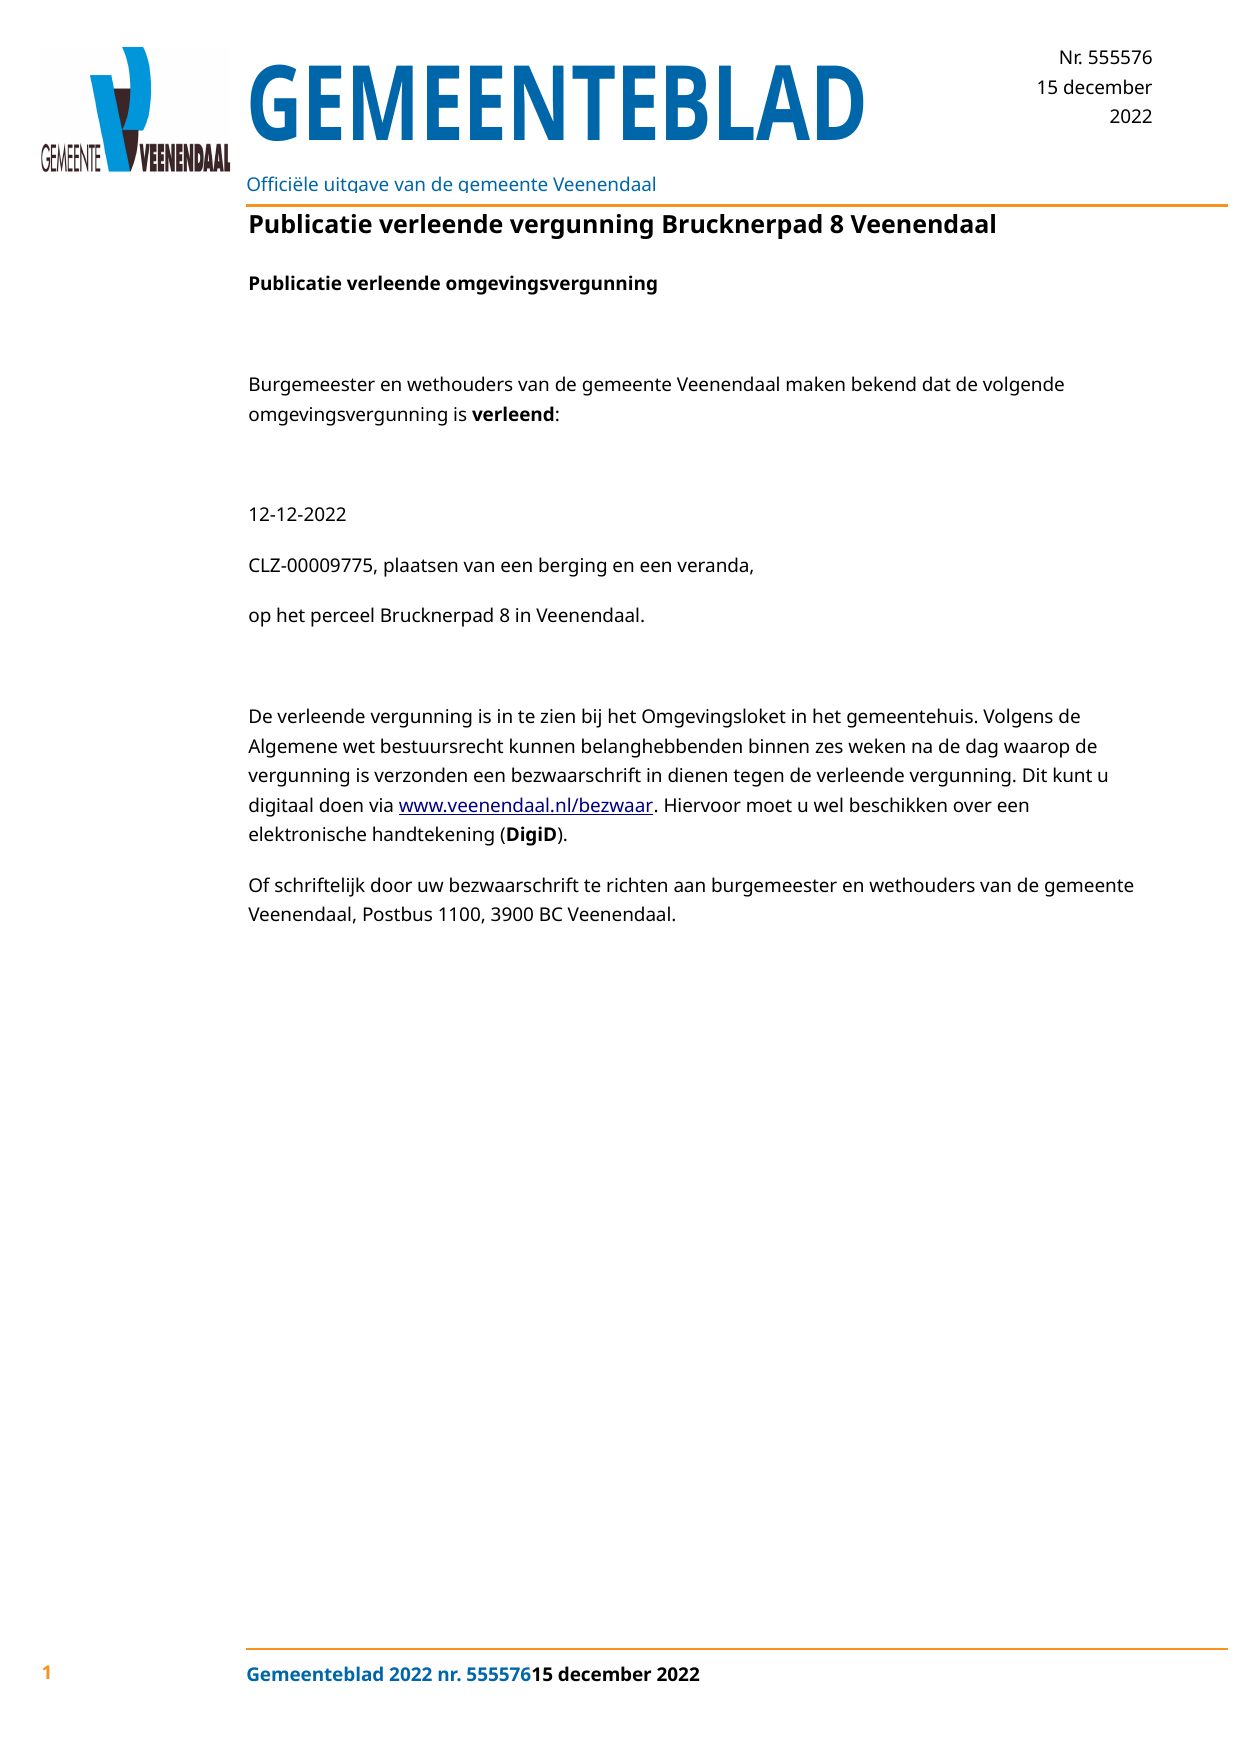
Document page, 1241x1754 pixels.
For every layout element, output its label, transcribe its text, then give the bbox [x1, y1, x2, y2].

text Of schriftelijk door uw bezwaarschrift te richten aan burgemeester en wethouders van de gemeente Veenendaal, Postbus 1100, 3900 BC Veenendaal. [248, 872, 1152, 927]
picture [41, 47, 130, 172]
text 12-12-2022 [248, 502, 1152, 527]
picture [123, 47, 231, 172]
text Publicatie verleende vergunning Brucknerpad 8 Veenendaal [248, 207, 1152, 241]
text op het perceel Brucknerpad 8 in Veenendaal. [248, 602, 1152, 628]
text CLZ-00009775, plaatsen van een berging en een veranda, [248, 552, 1152, 578]
text Burgemeester en wethouders van de gemeente Veenendaal maken bekend dat de volgende omgevingsvergunning is verleend: [248, 371, 1152, 426]
text Publicatie verleende omgevingsvergunning [248, 270, 1152, 296]
text De verleende vergunning is in te zien bij het Omgevingsloket in het gemeentehuis. Volgens de Algemene wet bestuursrecht kunnen belanghebbenden binnen zes weken na de dag waarop de vergunning is verzonden een bezwaarschrift in dienen tegen de verleende vergunning. Dit kunt u digitaal doen via www.veenendaal.nl/bezwaar. Hiervoor moet u wel beschikken over een elektronische handtekening (DigiD). [248, 703, 1152, 847]
